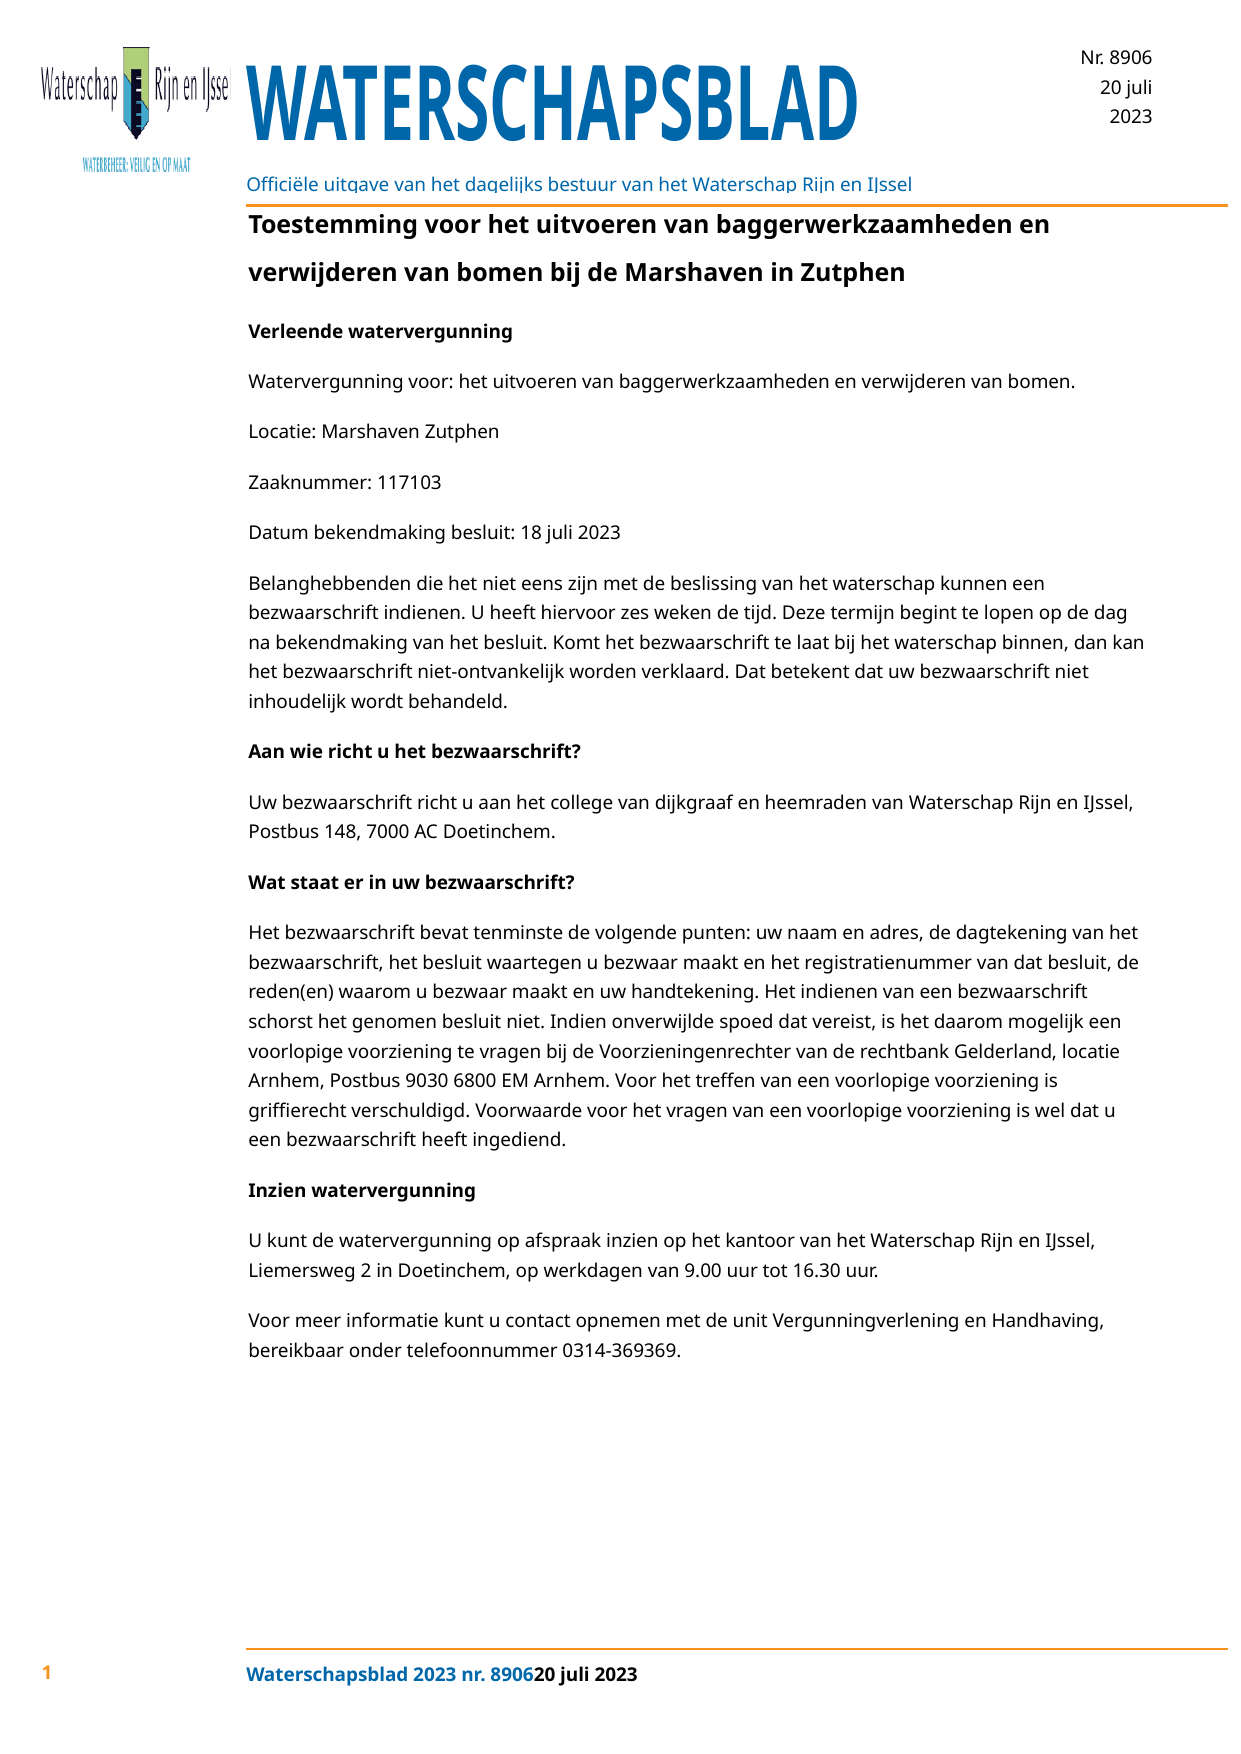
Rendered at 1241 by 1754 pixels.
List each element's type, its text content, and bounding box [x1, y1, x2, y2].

picture [41, 47, 231, 172]
text Inzien watervergunning [248, 1177, 1152, 1203]
text U kunt de watervergunning op afspraak inzien op het kantoor van het Waterschap Rijn en IJssel, Liemersweg 2 in Doetinchem, op werkdagen van 9.00 uur tot 16.30 uur. [248, 1227, 1152, 1283]
text Toestemming voor het uitvoeren van baggerwerkzaamheden en verwijderen van bomen bij de Marshaven in Zutphen [248, 207, 1152, 288]
text Uw bezwaarschrift richt u aan het college van dijkgraaf en heemraden van Waterschap Rijn en IJssel, Postbus 148, 7000 AC Doetinchem. [248, 789, 1152, 844]
text Locatie: Marshaven Zutphen [248, 419, 1152, 444]
text Belanghebbenden die het niet eens zijn met de beslissing van het waterschap kunnen een bezwaarschrift indienen. U heeft hiervoor zes weken de tijd. Deze termijn begint te lopen op de dag na bekendmaking van het besluit. Komt het bezwaarschrift te laat bij het waterschap binnen, dan kan het bezwaarschrift niet-ontvankelijk worden verklaard. Dat betekent dat uw bezwaarschrift niet inhoudelijk wordt behandeld. [248, 570, 1152, 714]
text Het bezwaarschrift bevat tenminste de volgende punten: uw naam en adres, de dagtekening van het bezwaarschrift, het besluit waartegen u bezwaar maakt en het registratienummer van dat besluit, de reden(en) waarom u bezwaar maakt en uw handtekening. Het indienen van een bezwaarschrift schorst het genomen besluit niet. Indien onverwijlde spoed dat vereist, is het daarom mogelijk een voorlopige voorziening te vragen bij de Voorzieningenrechter van de rechtbank Gelderland, locatie Arnhem, Postbus 9030 6800 EM Arnhem. Voor het treffen van een voorlopige voorziening is griffierecht verschuldigd. Voorwaarde voor het vragen van een voorlopige voorziening is wel dat u een bezwaarschrift heeft ingediend. [248, 919, 1152, 1152]
text Wat staat er in uw bezwaarschrift? [248, 869, 1152, 895]
text Voor meer informatie kunt u contact opnemen met de unit Vergunningverlening en Handhaving, bereikbaar onder telefoonnummer 0314-369369. [248, 1307, 1152, 1363]
text Zaaknummer: 117103 [248, 469, 1152, 495]
text Verleende watervergunning [248, 318, 1152, 344]
text Aan wie richt u het bezwaarschrift? [248, 739, 1152, 764]
text Watervergunning voor: het uitvoeren van baggerwerkzaamheden en verwijderen van bomen. [248, 368, 1152, 394]
text Datum bekendmaking besluit: 18 juli 2023 [248, 519, 1152, 545]
